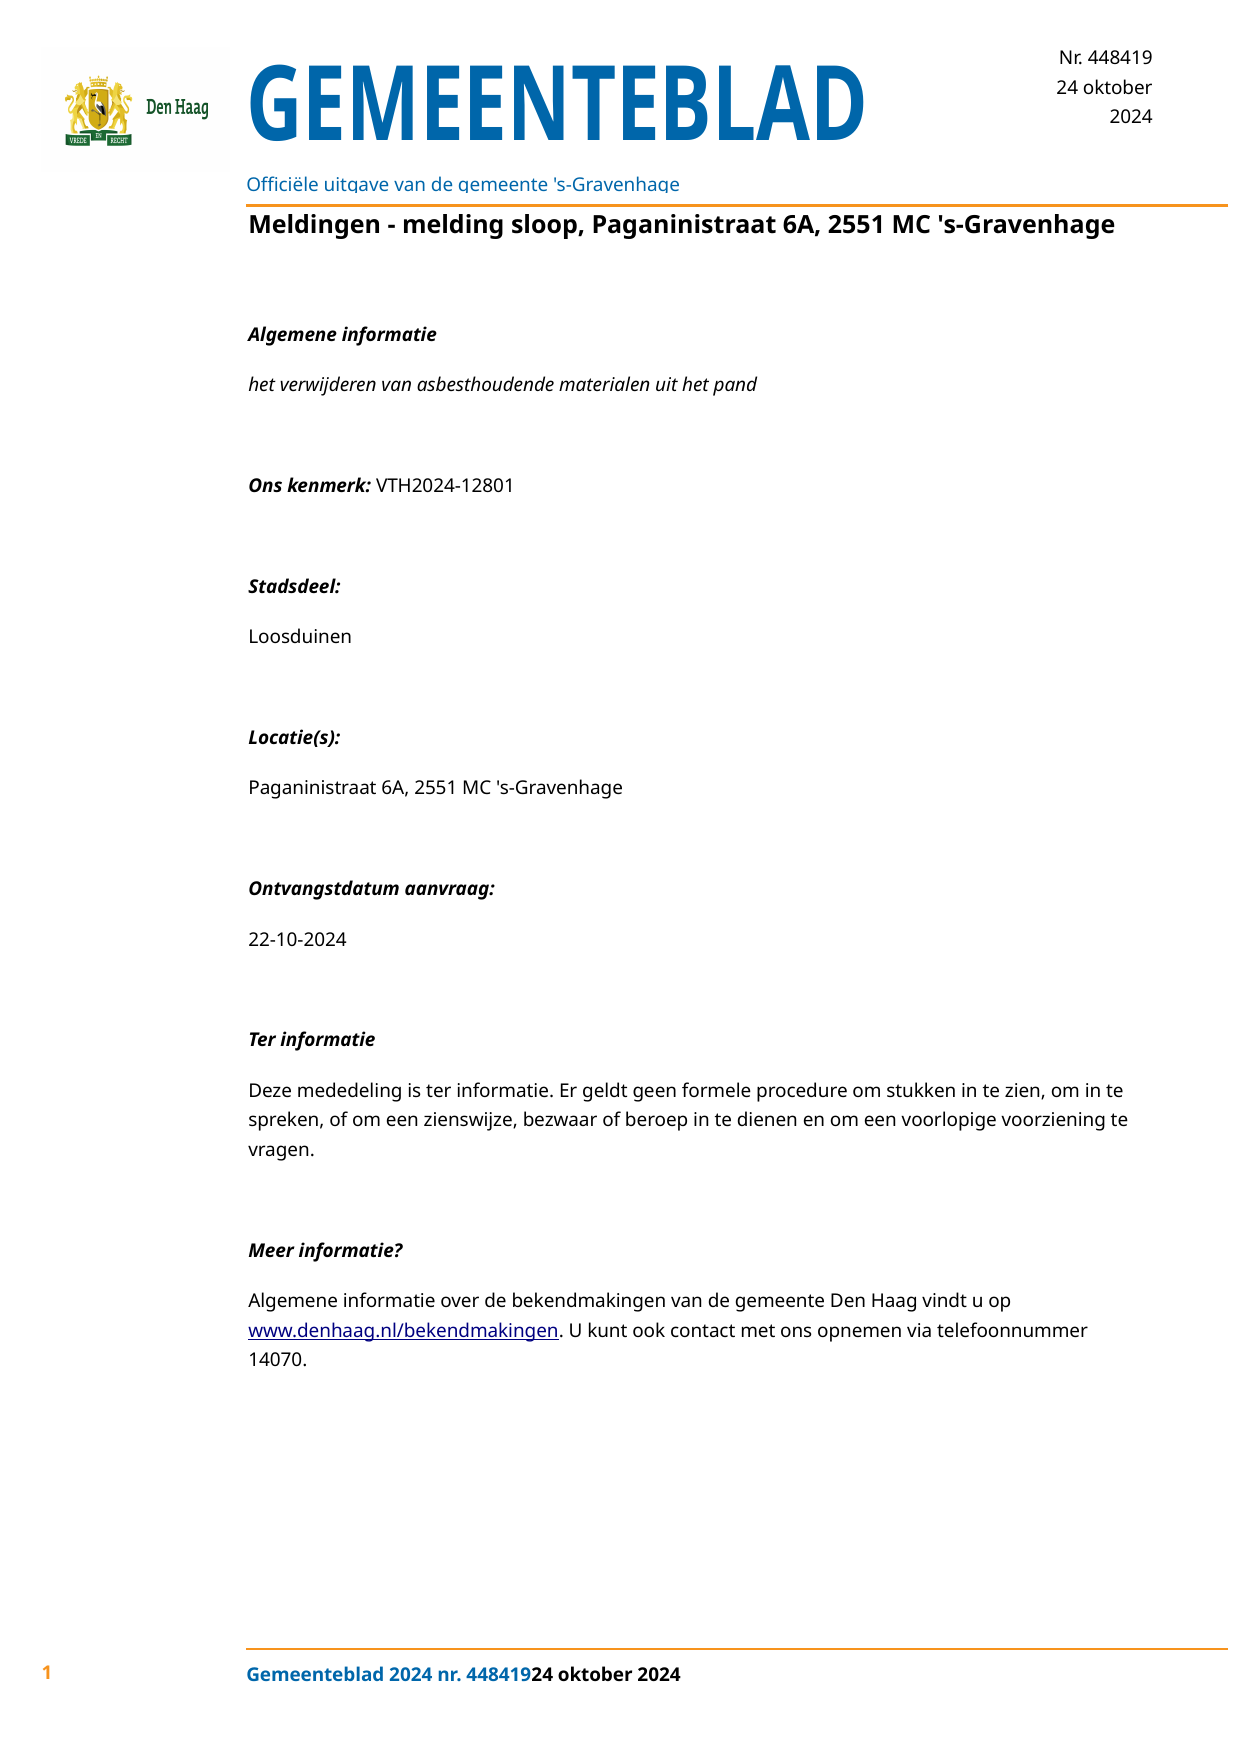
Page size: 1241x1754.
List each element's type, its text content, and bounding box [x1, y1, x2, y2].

text Locatie(s): [248, 724, 1152, 750]
text Ons kenmerk: VTH2024-12801 [248, 472, 1152, 498]
text Meer informatie? [248, 1237, 1152, 1263]
text Ter informatie [248, 1027, 1152, 1052]
text Loosduinen [248, 623, 1152, 649]
text Meldingen - melding sloop, Paganinistraat 6A, 2551 MC 's-Gravenhage [248, 207, 1152, 241]
text het verwijderen van asbesthoudende materialen uit het pand [248, 371, 1152, 397]
text Deze mededeling is ter informatie. Er geldt geen formele procedure om stukken in te zien, om in te spreken, of om een zienswijze, bezwaar of beroep in te dienen en om een voorlopige voorziening te vragen. [248, 1077, 1152, 1162]
text Ontvangstdatum aanvraag: [248, 875, 1152, 901]
text Algemene informatie [248, 321, 1152, 346]
text Algemene informatie over de bekendmakingen van de gemeente Den Haag vindt u op www.denhaag.nl/bekendmakingen. U kunt ook contact met ons opnemen via telefoonnummer 14070. [248, 1287, 1152, 1372]
text Paganinistraat 6A, 2551 MC 's-Gravenhage [248, 774, 1152, 800]
picture [41, 47, 231, 172]
text 22-10-2024 [248, 926, 1152, 951]
text Stadsdeel: [248, 573, 1152, 598]
